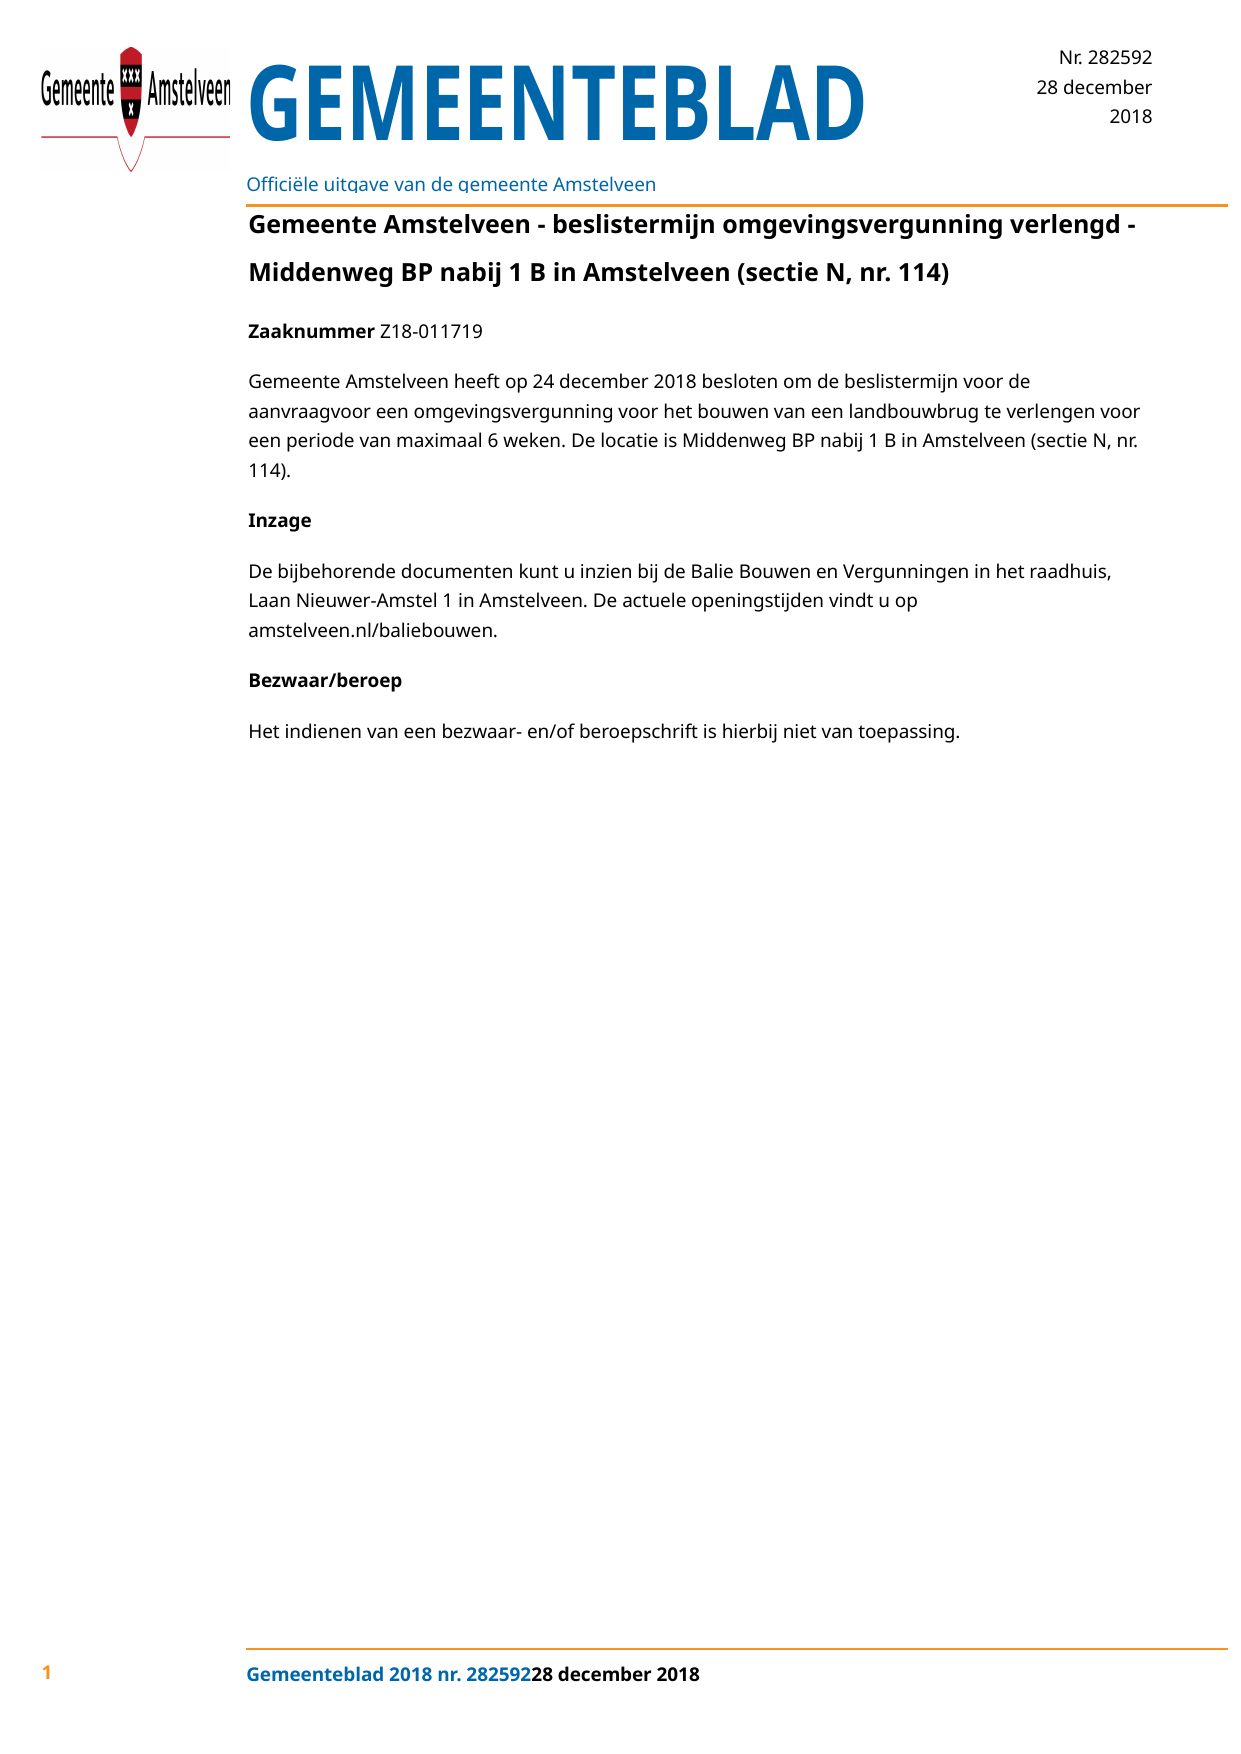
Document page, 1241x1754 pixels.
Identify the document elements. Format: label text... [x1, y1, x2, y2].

text Inzage [248, 507, 1152, 533]
text Gemeente Amstelveen - beslistermijn omgevingsvergunning verlengd - Middenweg BP nabij 1 B in Amstelveen (sectie N, nr. 114) [248, 207, 1152, 288]
picture [41, 47, 231, 172]
text Zaaknummer Z18-011719 [248, 318, 1152, 344]
text Het indienen van een bezwaar- en/of beroepschrift is hierbij niet van toepassing. [248, 718, 1152, 744]
text Gemeente Amstelveen heeft op 24 december 2018 besloten om de beslistermijn voor de aanvraagvoor een omgevingsvergunning voor het bouwen van een landbouwbrug te verlengen voor een periode van maximaal 6 weken. De locatie is Middenweg BP nabij 1 B in Amstelveen (sectie N, nr. 114). [248, 368, 1152, 483]
text De bijbehorende documenten kunt u inzien bij de Balie Bouwen en Vergunningen in het raadhuis, Laan Nieuwer-Amstel 1 in Amstelveen. De actuele openingstijden vindt u op amstelveen.nl/baliebouwen. [248, 558, 1152, 643]
text Bezwaar/beroep [248, 667, 1152, 693]
